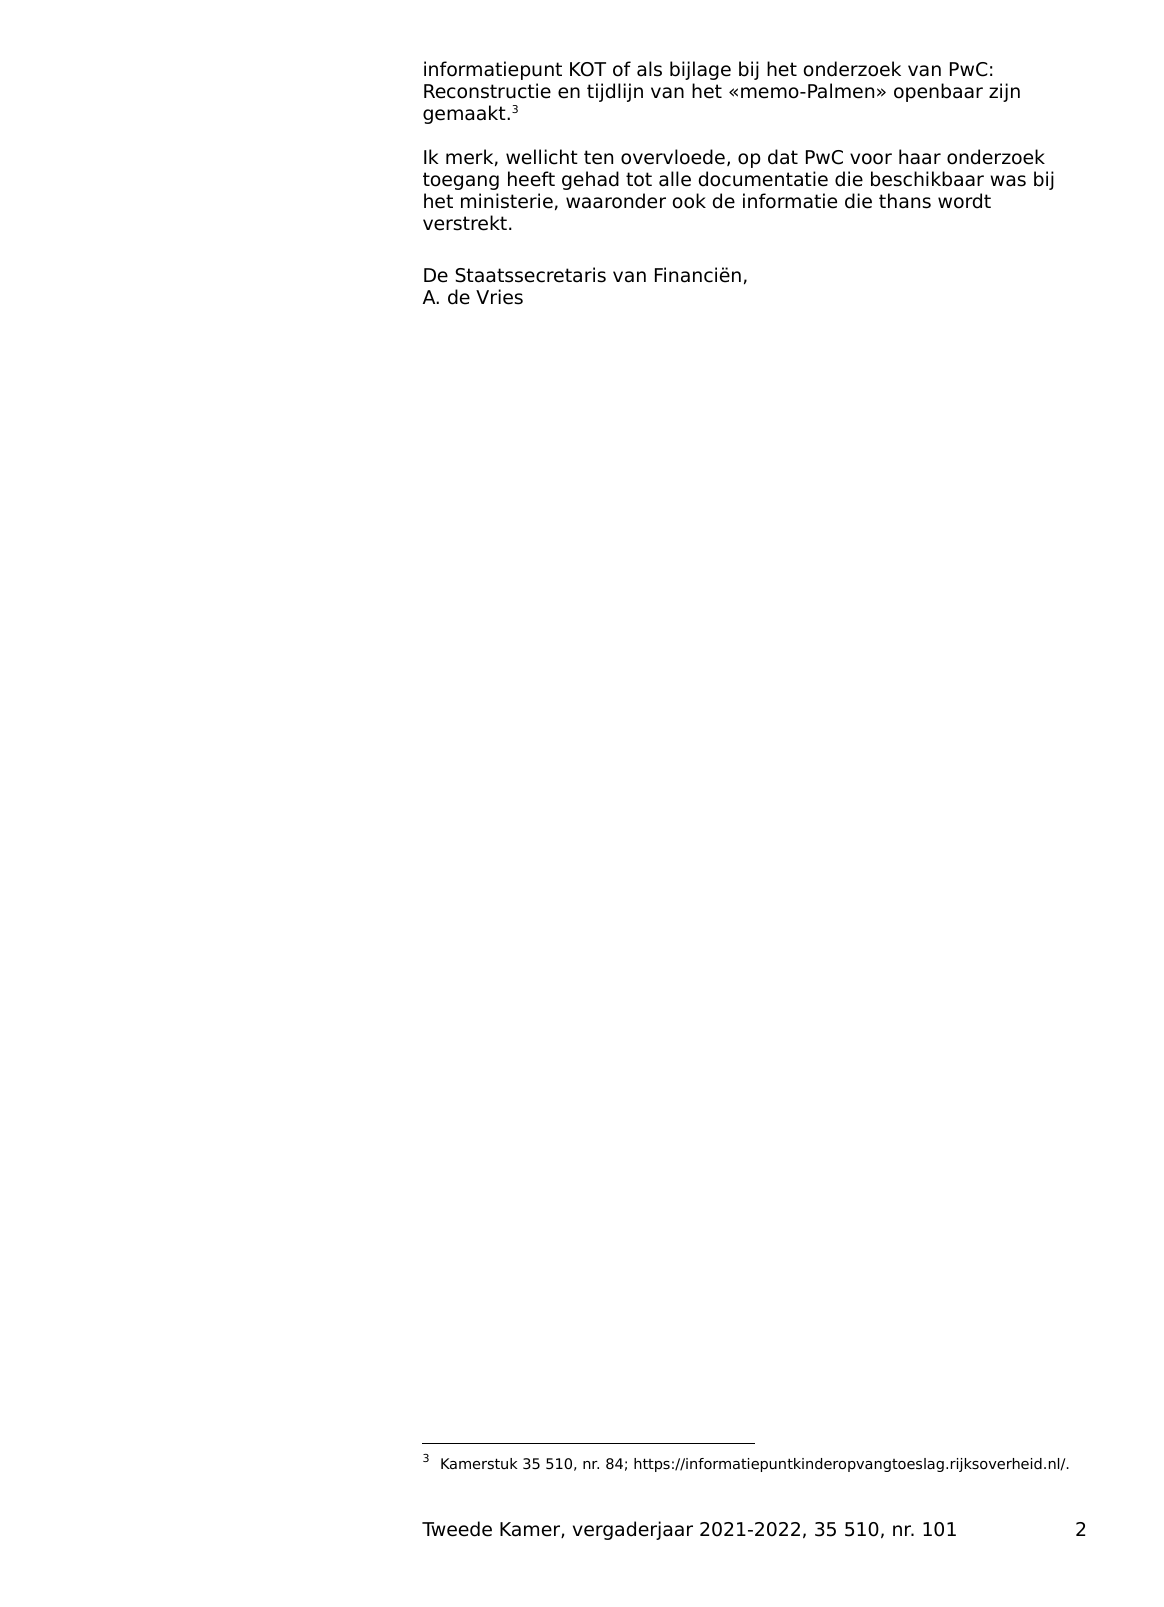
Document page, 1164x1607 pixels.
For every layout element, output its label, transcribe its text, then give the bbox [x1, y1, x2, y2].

text informatiepunt KOT of als bijlage bij het onderzoek van PwC: Reconstructie en tijdlijn van het «memo-Palmen» openbaar zijn gemaakt. [422, 59, 1087, 125]
text Kamerstuk 35 510, nr. 84; https://informatiepuntkinderopvangtoeslag.rijksoverheid.nl/. [422, 1452, 1087, 1474]
text Ik merk, wellicht ten overvloede, op dat PwC voor haar onderzoek toegang heeft gehad tot alle documentatie die beschikbaar was bij het ministerie, waaronder ook de informatie die thans wordt verstrekt. [422, 147, 1087, 235]
text De Staatssecretaris van Financiën, A. de Vries [422, 265, 1087, 309]
